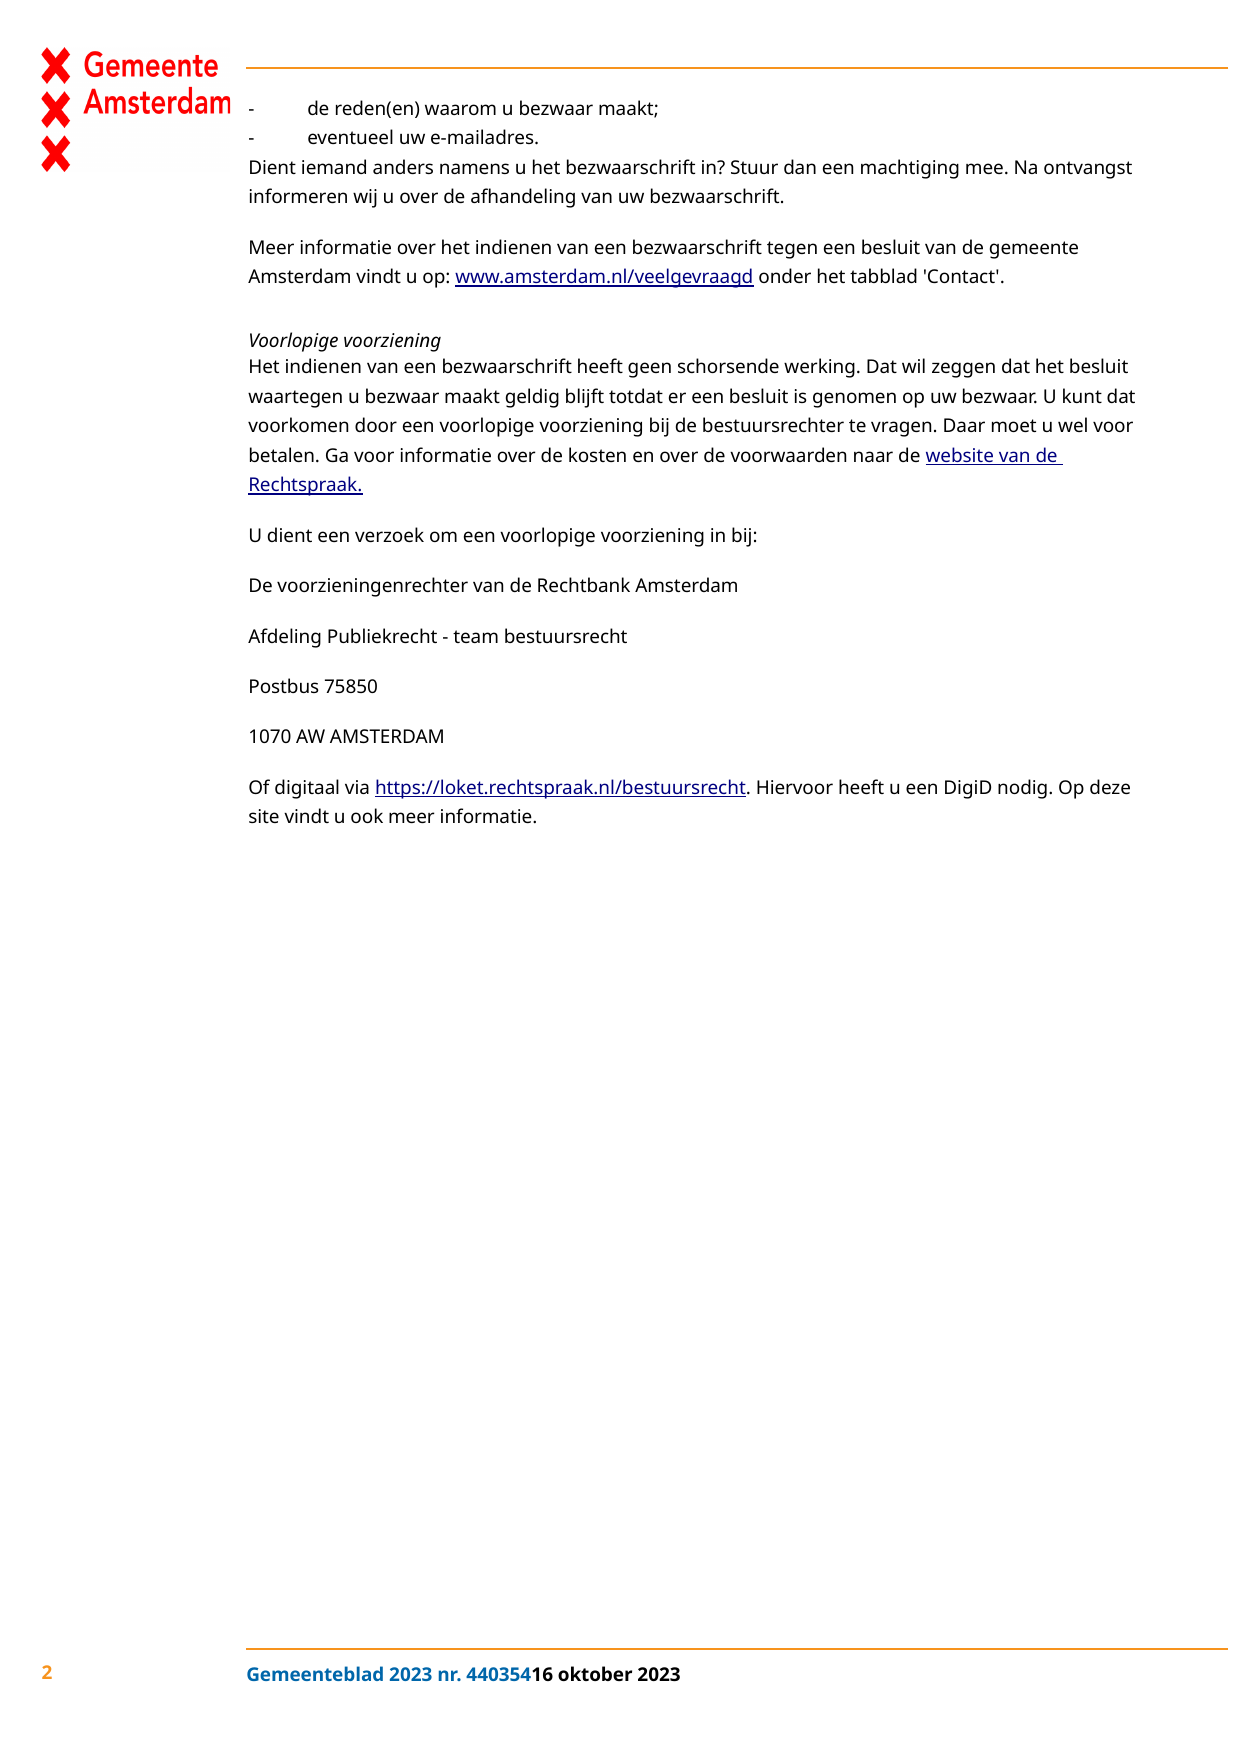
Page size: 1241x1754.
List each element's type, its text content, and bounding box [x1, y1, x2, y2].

text Voorlopige voorziening [248, 327, 1152, 353]
list de reden(en) waarom u bezwaar maakt; [248, 95, 1152, 121]
text Het indienen van een bezwaarschrift heeft geen schorsende werking. Dat wil zeggen dat het besluit waartegen u bezwaar maakt geldig blijft totdat er een besluit is genomen op uw bezwaar. U kunt dat voorkomen door een voorlopige voorziening bij de bestuursrechter te vragen. Daar moet u wel voor betalen. Ga voor informatie over de kosten en over de voorwaarden naar de website van de Rechtspraak. [248, 353, 1152, 497]
text De voorzieningenrechter van de Rechtbank Amsterdam [248, 572, 1152, 598]
text 1070 AW AMSTERDAM [248, 724, 1152, 749]
text Of digitaal via https://loket.rechtspraak.nl/bestuursrecht. Hiervoor heeft u een DigiD nodig. Op deze site vindt u ook meer informatie. [248, 774, 1152, 829]
text Afdeling Publiekrecht - team bestuursrecht [248, 623, 1152, 648]
picture [41, 47, 231, 172]
text Meer informatie over het indienen van een bezwaarschrift tegen een besluit van de gemeente Amsterdam vindt u op: www.amsterdam.nl/veelgevraagd onder het tabblad 'Contact'. [248, 234, 1152, 289]
list eventueel uw e-mailadres. [248, 124, 1152, 150]
text Dient iemand anders namens u het bezwaarschrift in? Stuur dan een machtiging mee. Na ontvangst informeren wij u over de afhandeling van uw bezwaarschrift. [248, 154, 1152, 209]
text U dient een verzoek om een voorlopige voorziening in bij: [248, 522, 1152, 548]
text Postbus 75850 [248, 673, 1152, 699]
